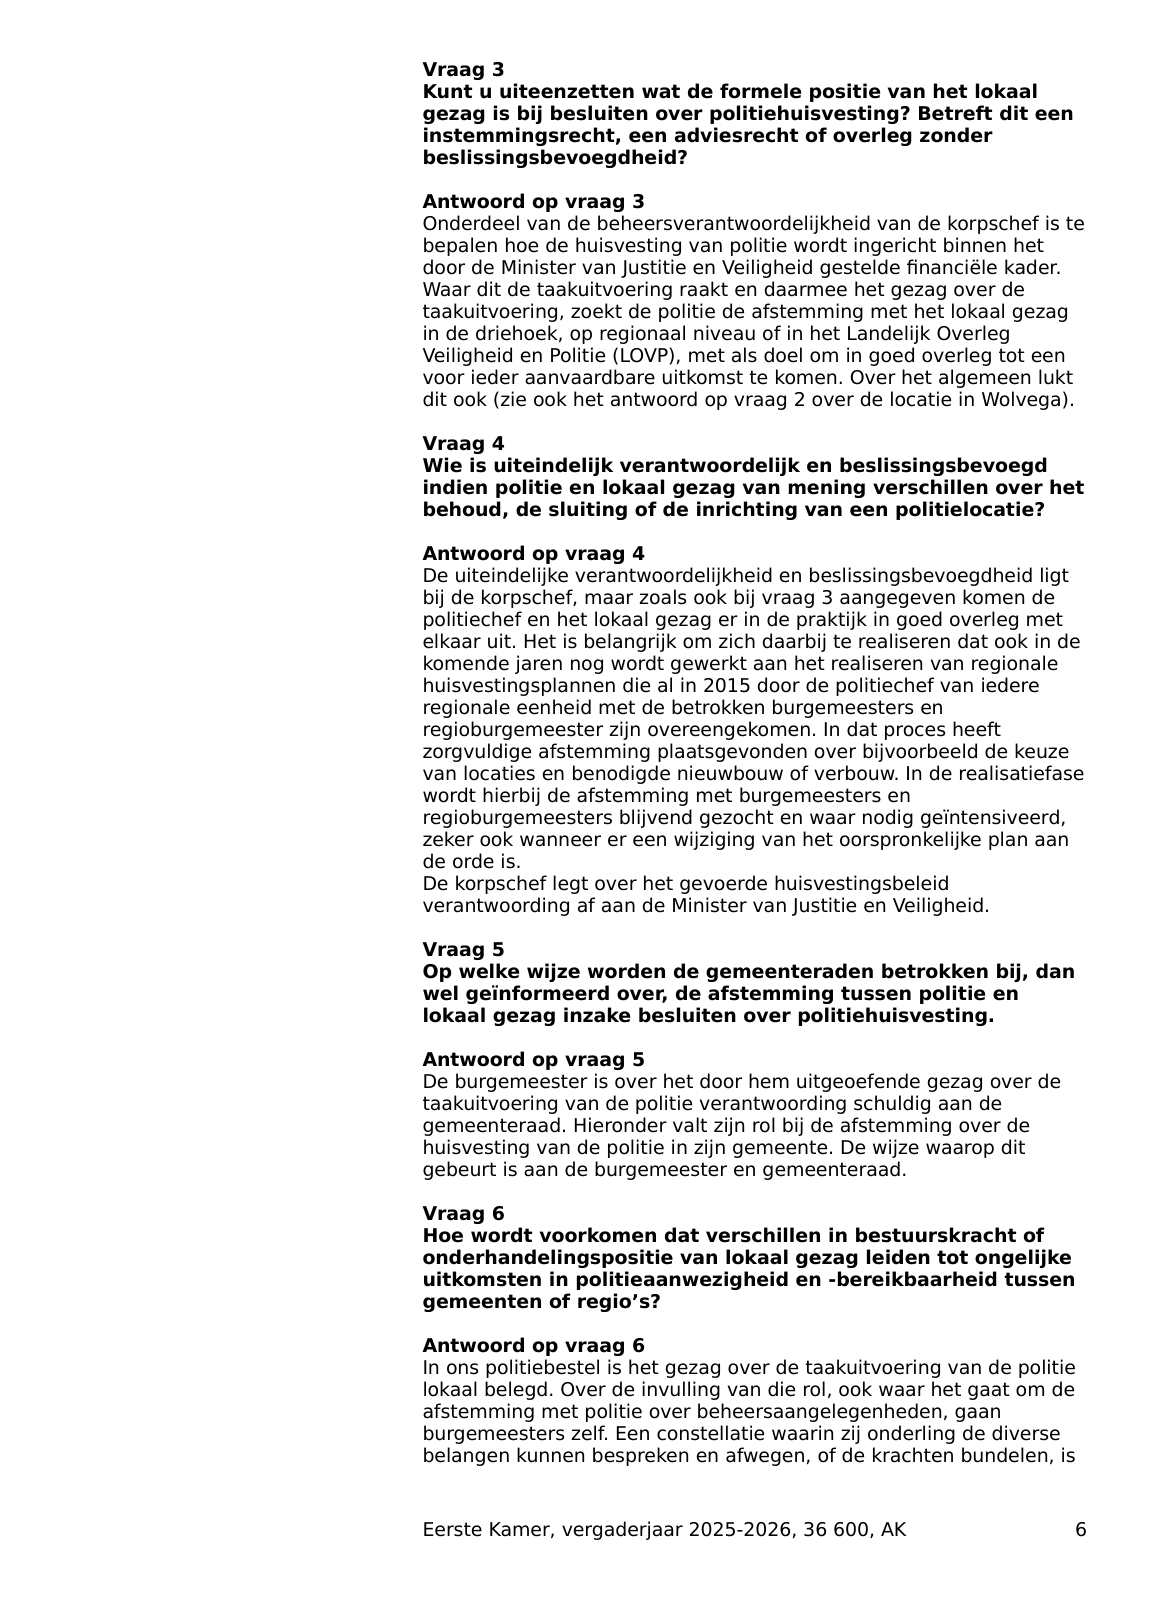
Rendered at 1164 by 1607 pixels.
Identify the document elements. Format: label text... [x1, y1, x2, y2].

text Vraag 6 [422, 1203, 1087, 1225]
text Antwoord op vraag 4 [422, 543, 1087, 565]
text Antwoord op vraag 5 [422, 1049, 1087, 1071]
text Kunt u uiteenzetten wat de formele positie van het lokaal gezag is bij besluiten over politiehuisvesting? Betreft dit een instemmingsrecht, een adviesrecht of overleg zonder beslissingsbevoegdheid? [422, 81, 1087, 169]
text In ons politiebestel is het gezag over de taakuitvoering van de politie lokaal belegd. Over de invulling van die rol, ook waar het gaat om de afstemming met politie over beheersaangelegenheden, gaan burgemeesters zelf. Een constellatie waarin zij onderling de diverse belangen kunnen bespreken en afwegen, of de krachten bundelen, is [422, 1357, 1087, 1467]
text Op welke wijze worden de gemeenteraden betrokken bij, dan wel geïnformeerd over, de afstemming tussen politie en lokaal gezag inzake besluiten over politiehuisvesting. [422, 961, 1087, 1027]
text Vraag 5 [422, 939, 1087, 961]
text Antwoord op vraag 6 [422, 1335, 1087, 1357]
text Antwoord op vraag 3 [422, 191, 1087, 213]
text Onderdeel van de beheersverantwoordelijkheid van de korpschef is te bepalen hoe de huisvesting van politie wordt ingericht binnen het door de Minister van Justitie en Veiligheid gestelde financiële kader. Waar dit de taakuitvoering raakt en daarmee het gezag over de taakuitvoering, zoekt de politie de afstemming met het lokaal gezag in de driehoek, op regionaal niveau of in het Landelijk Overleg Veiligheid en Politie (LOVP), met als doel om in goed overleg tot een voor ieder aanvaardbare uitkomst te komen. Over het algemeen lukt dit ook (zie ook het antwoord op vraag 2 over de locatie in Wolvega). [422, 213, 1087, 411]
text Vraag 4 [422, 433, 1087, 455]
text Hoe wordt voorkomen dat verschillen in bestuurskracht of onderhandelingspositie van lokaal gezag leiden tot ongelijke uitkomsten in politieaanwezigheid en -bereikbaarheid tussen gemeenten of regio’s? [422, 1225, 1087, 1313]
text De uiteindelijke verantwoordelijkheid en beslissingsbevoegdheid ligt bij de korpschef, maar zoals ook bij vraag 3 aangegeven komen de politiechef en het lokaal gezag er in de praktijk in goed overleg met elkaar uit. Het is belangrijk om zich daarbij te realiseren dat ook in de komende jaren nog wordt gewerkt aan het realiseren van regionale huisvestingsplannen die al in 2015 door de politiechef van iedere regionale eenheid met de betrokken burgemeesters en regioburgemeester zijn overeengekomen. In dat proces heeft zorgvuldige afstemming plaatsgevonden over bijvoorbeeld de keuze van locaties en benodigde nieuwbouw of verbouw. In de realisatiefase wordt hierbij de afstemming met burgemeesters en regioburgemeesters blijvend gezocht en waar nodig geïntensiveerd, zeker ook wanneer er een wijziging van het oorspronkelijke plan aan de orde is. [422, 565, 1087, 873]
text De burgemeester is over het door hem uitgeoefende gezag over de taakuitvoering van de politie verantwoording schuldig aan de gemeenteraad. Hieronder valt zijn rol bij de afstemming over de huisvesting van de politie in zijn gemeente. De wijze waarop dit gebeurt is aan de burgemeester en gemeenteraad. [422, 1071, 1087, 1181]
text Wie is uiteindelijk verantwoordelijk en beslissingsbevoegd indien politie en lokaal gezag van mening verschillen over het behoud, de sluiting of de inrichting van een politielocatie? [422, 455, 1087, 521]
text Vraag 3 [422, 59, 1087, 81]
text De korpschef legt over het gevoerde huisvestingsbeleid verantwoording af aan de Minister van Justitie en Veiligheid. [422, 873, 1087, 917]
